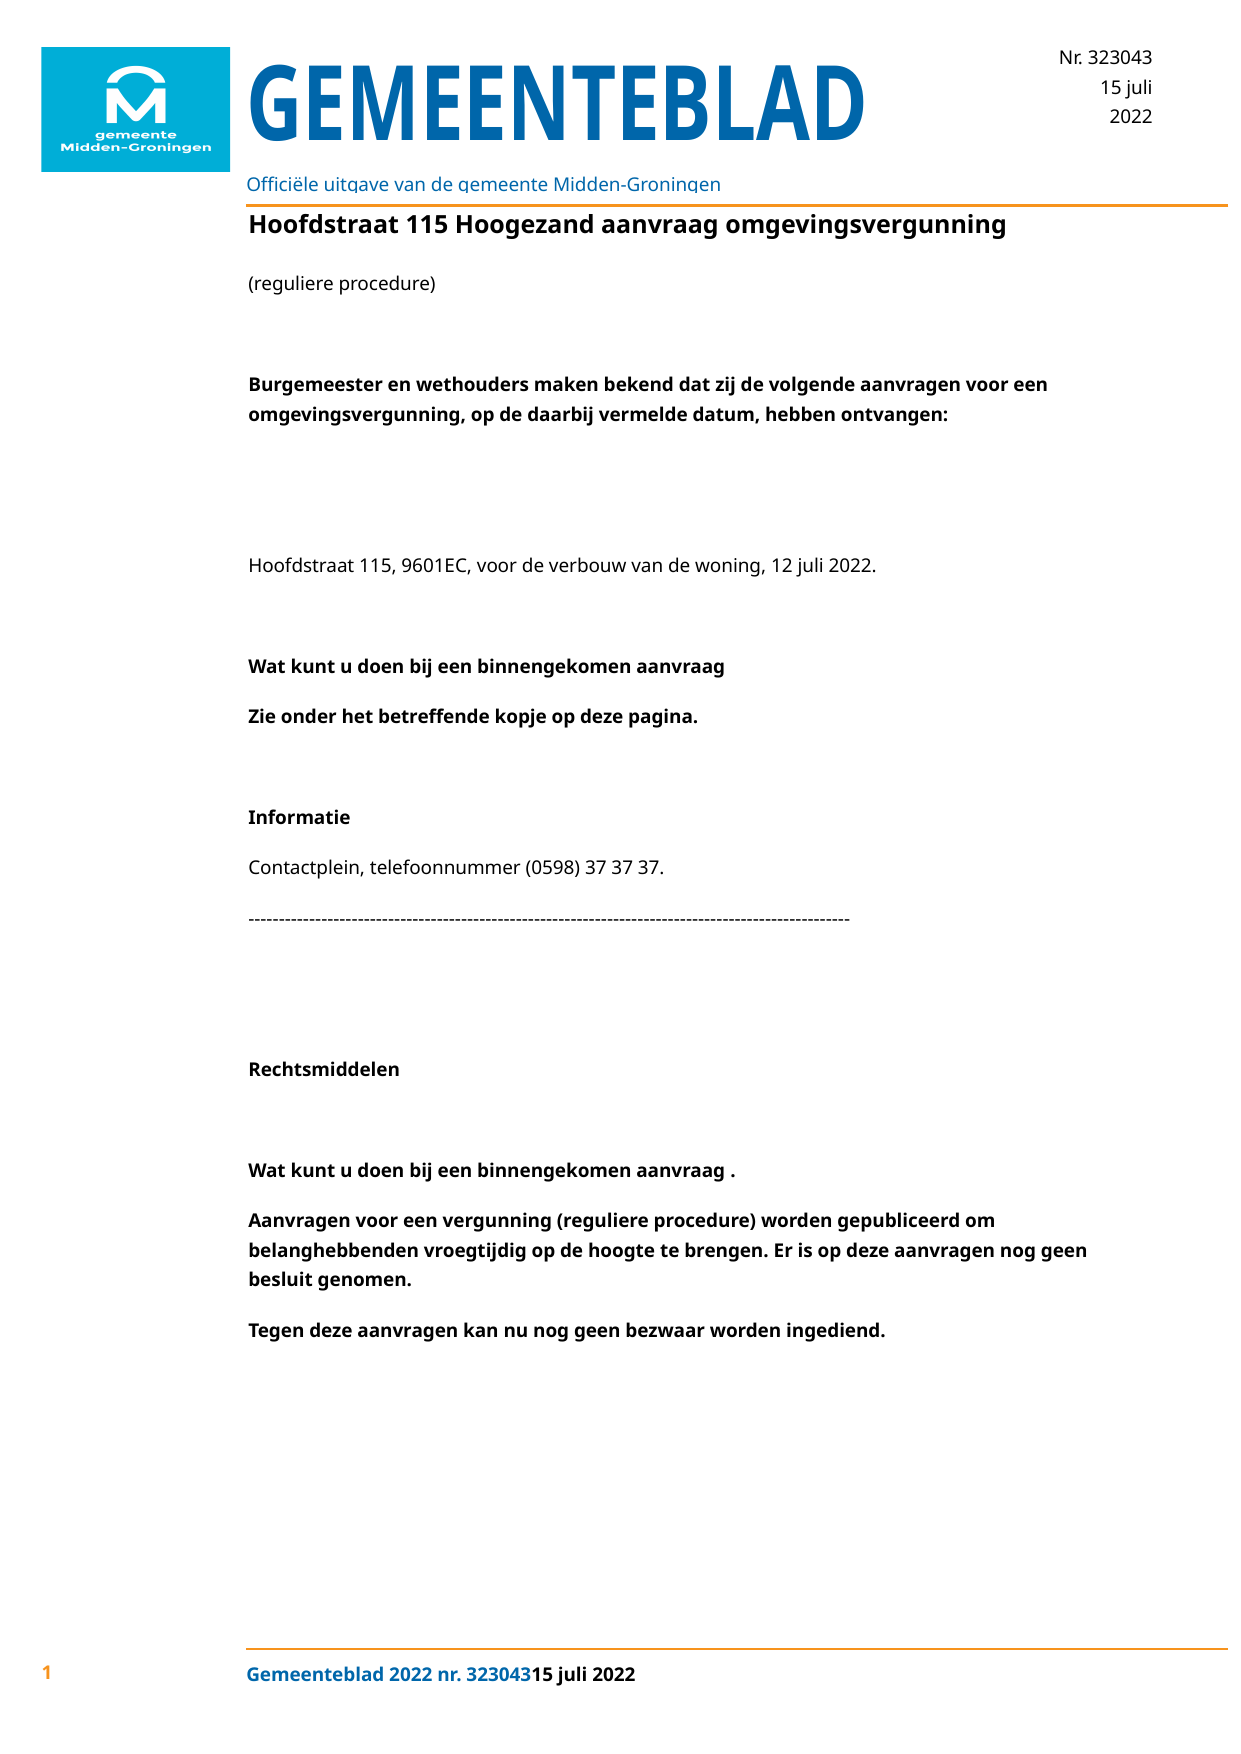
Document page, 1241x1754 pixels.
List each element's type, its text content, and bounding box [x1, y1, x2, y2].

text Wat kunt u doen bij een binnengekomen aanvraag [248, 653, 1152, 678]
text Aanvragen voor een vergunning (reguliere procedure) worden gepubliceerd om belanghebbenden vroegtijdig op de hoogte te brengen. Er is op deze aanvragen nog geen besluit genomen. [248, 1207, 1152, 1292]
text Zie onder het betreffende kopje op deze pagina. [248, 703, 1152, 729]
text Contactplein, telefoonnummer (0598) 37 37 37. [248, 854, 1152, 880]
text Informatie [248, 804, 1152, 830]
text Wat kunt u doen bij een binnengekomen aanvraag . [248, 1157, 1152, 1183]
picture [107, 89, 165, 122]
text Hoofdstraat 115 Hoogezand aanvraag omgevingsvergunning [248, 207, 1152, 241]
picture [184, 146, 190, 153]
picture [108, 66, 164, 82]
text (reguliere procedure) [248, 270, 1152, 296]
text --------------------------------------------------------------------------------------------------- [248, 905, 1152, 931]
text Hoofdstraat 115, 9601EC, voor de verbouw van de woning, 12 juli 2022. [248, 552, 1152, 578]
text Burgemeester en wethouders maken bekend dat zij de volgende aanvragen voor een omgevingsvergunning, op de daarbij vermelde datum, hebben ontvangen: [248, 371, 1152, 426]
text Rechtsmiddelen [248, 1056, 1152, 1082]
text Tegen deze aanvragen kan nu nog geen bezwaar worden ingediend. [248, 1317, 1152, 1343]
